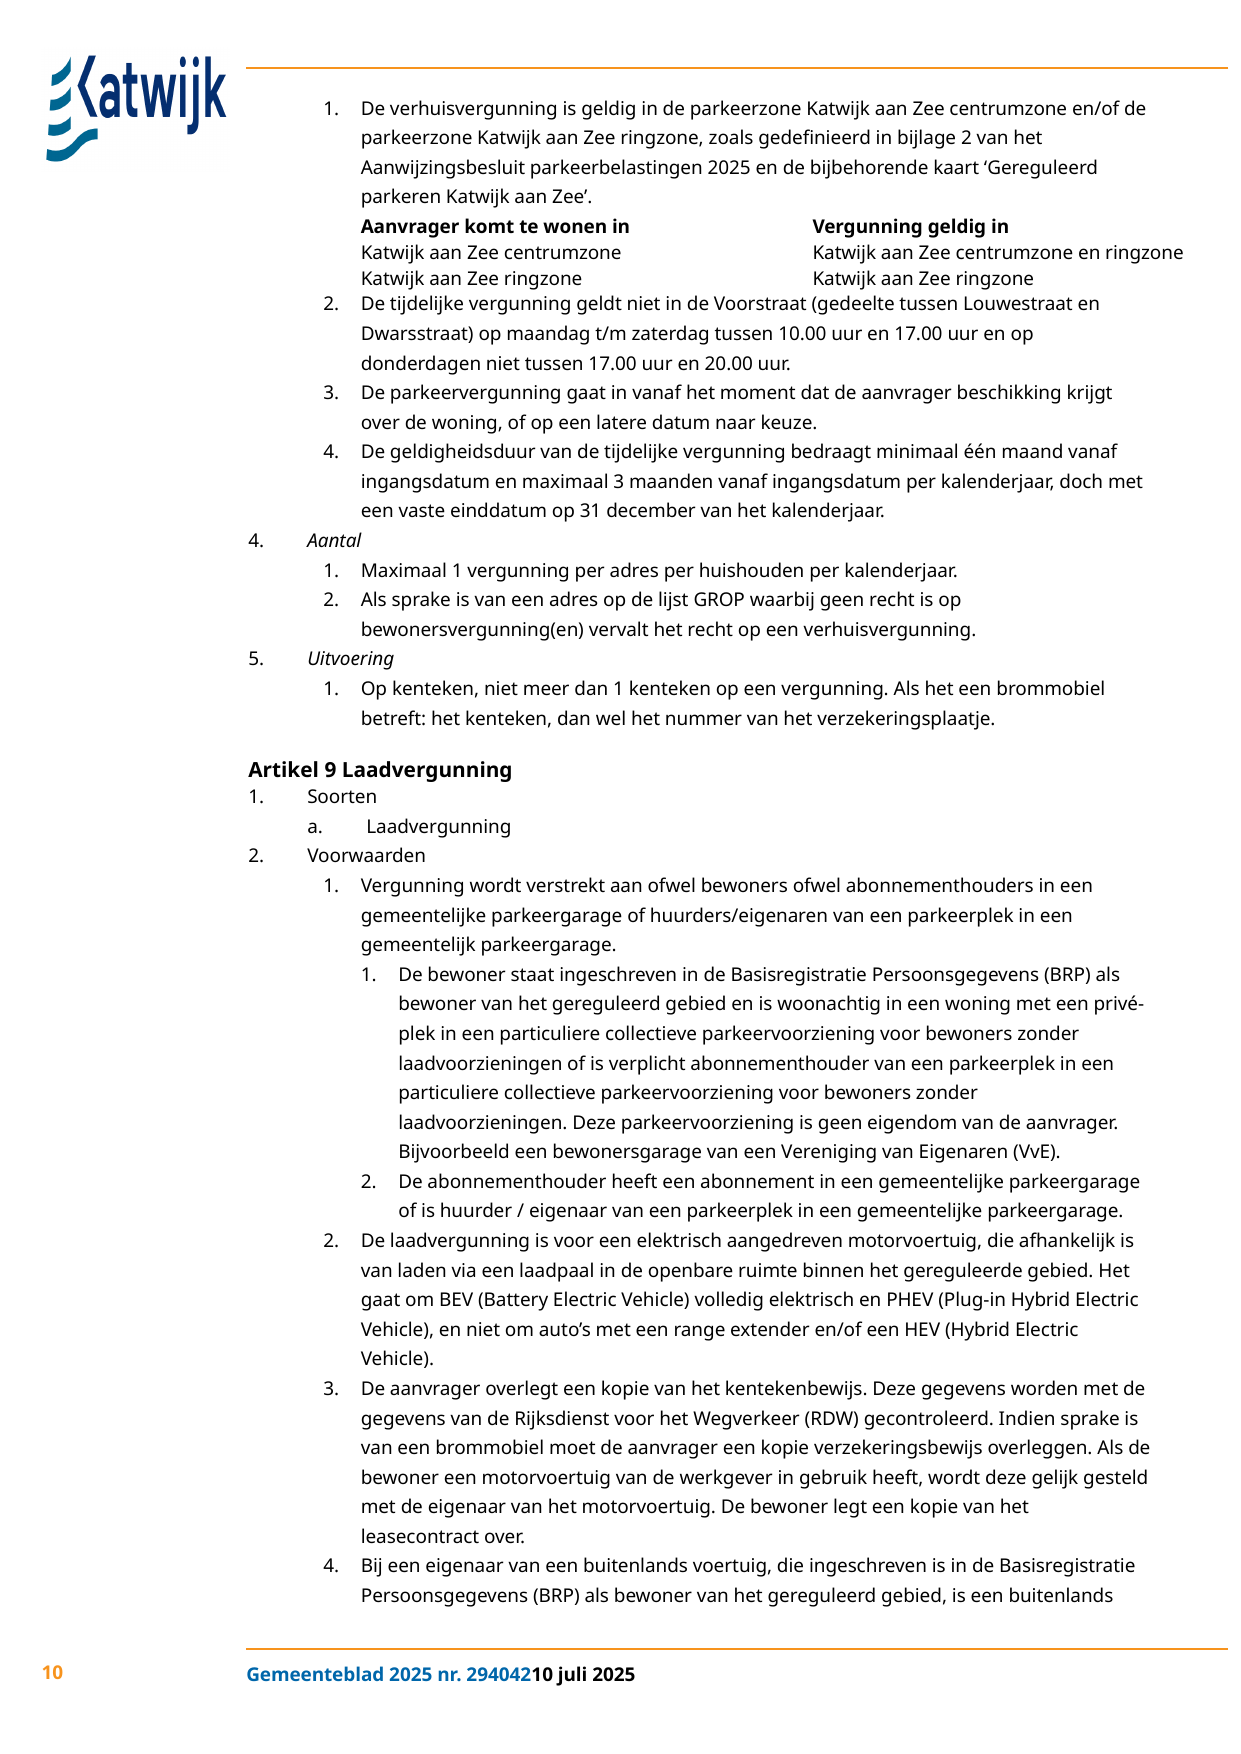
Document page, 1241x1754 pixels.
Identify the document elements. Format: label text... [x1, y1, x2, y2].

list Laadvergunning [307, 813, 1152, 839]
list Aantal [248, 527, 1152, 553]
list Vergunning wordt verstrekt aan ofwel bewoners ofwel abonnementhouders in een gemeentelijke parkeergarage of huurders/eigenaren van een parkeerplek in een gemeentelijk parkeergarage. [323, 872, 1152, 957]
table_cell Katwijk aan Zee ringzone [361, 265, 812, 290]
picture [41, 47, 231, 172]
table_cell Katwijk aan Zee centrumzone en ringzone [812, 239, 1240, 265]
table_header Vergunning geldig in [812, 213, 1240, 239]
list Voorwaarden [248, 843, 1152, 868]
table_header Aanvrager komt te wonen in [361, 213, 812, 239]
list De parkeervergunning gaat in vanaf het moment dat de aanvrager beschikking krijgt over de woning, of op een latere datum naar keuze. [323, 379, 1152, 434]
list Soorten [248, 783, 1152, 809]
list De bewoner staat ingeschreven in de Basisregistratie Persoonsgegevens (BRP) als bewoner van het gereguleerd gebied en is woonachtig in een woning met een privé-plek in een particuliere collectieve parkeervoorziening voor bewoners zonder laadvoorzieningen of is verplicht abonnementhouder van een parkeerplek in een particuliere collectieve parkeervoorziening voor bewoners zonder laadvoorzieningen. Deze parkeervoorziening is geen eigendom van de aanvrager. Bijvoorbeeld een bewonersgarage van een Vereniging van Eigenaren (VvE). [361, 961, 1152, 1164]
list Als sprake is van een adres op de lijst GROP waarbij geen recht is op bewonersvergunning(en) vervalt het recht op een verhuisvergunning. [323, 586, 1152, 642]
list Op kenteken, niet meer dan 1 kenteken op een vergunning. Als het een brommobiel betreft: het kenteken, dan wel het nummer van het verzekeringsplaatje. [323, 675, 1152, 730]
list De verhuisvergunning is geldig in de parkeerzone Katwijk aan Zee centrumzone en/of de parkeerzone Katwijk aan Zee ringzone, zoals gedefinieerd in bijlage 2 van het Aanwijzingsbesluit parkeerbelastingen 2025 en de bijbehorende kaart ‘Gereguleerd parkeren Katwijk aan Zee’. [323, 95, 1152, 209]
list Maximaal 1 vergunning per adres per huishouden per kalenderjaar. [323, 557, 1152, 582]
table_cell Katwijk aan Zee ringzone [812, 265, 1240, 290]
text Artikel 9 Laadvergunning [248, 755, 1152, 783]
list Bij een eigenaar van een buitenlands voertuig, die ingeschreven is in de Basisregistratie Persoonsgegevens (BRP) als bewoner van het gereguleerd gebied, is een buitenlands [323, 1553, 1152, 1608]
list De aanvrager overlegt een kopie van het kentekenbewijs. Deze gegevens worden met de gegevens van de Rijksdienst voor het Wegverkeer (RDW) gecontroleerd. Indien sprake is van een brommobiel moet de aanvrager een kopie verzekeringsbewijs overleggen. Als de bewoner een motorvoertuig van de werkgever in gebruik heeft, wordt deze gelijk gesteld met de eigenaar van het motorvoertuig. De bewoner legt een kopie van het leasecontract over. [323, 1375, 1152, 1549]
list Uitvoering [248, 646, 1152, 671]
list De laadvergunning is voor een elektrisch aangedreven motorvoertuig, die afhankelijk is van laden via een laadpaal in de openbare ruimte binnen het gereguleerde gebied. Het gaat om BEV (Battery Electric Vehicle) volledig elektrisch en PHEV (Plug-in Hybrid Electric Vehicle), en niet om auto’s met een range extender en/of een HEV (Hybrid Electric Vehicle). [323, 1227, 1152, 1371]
list De abonnementhouder heeft een abonnement in een gemeentelijke parkeergarage of is huurder / eigenaar van een parkeerplek in een gemeentelijke parkeergarage. [361, 1168, 1152, 1223]
list De tijdelijke vergunning geldt niet in de Voorstraat (gedeelte tussen Louwestraat en Dwarsstraat) op maandag t/m zaterdag tussen 10.00 uur en 17.00 uur en op donderdagen niet tussen 17.00 uur en 20.00 uur. [323, 291, 1152, 375]
list De geldigheidsduur van de tijdelijke vergunning bedraagt minimaal één maand vanaf ingangsdatum en maximaal 3 maanden vanaf ingangsdatum per kalenderjaar, doch met een vaste einddatum op 31 december van het kalenderjaar. [323, 438, 1152, 523]
table_cell Katwijk aan Zee centrumzone [361, 239, 812, 265]
